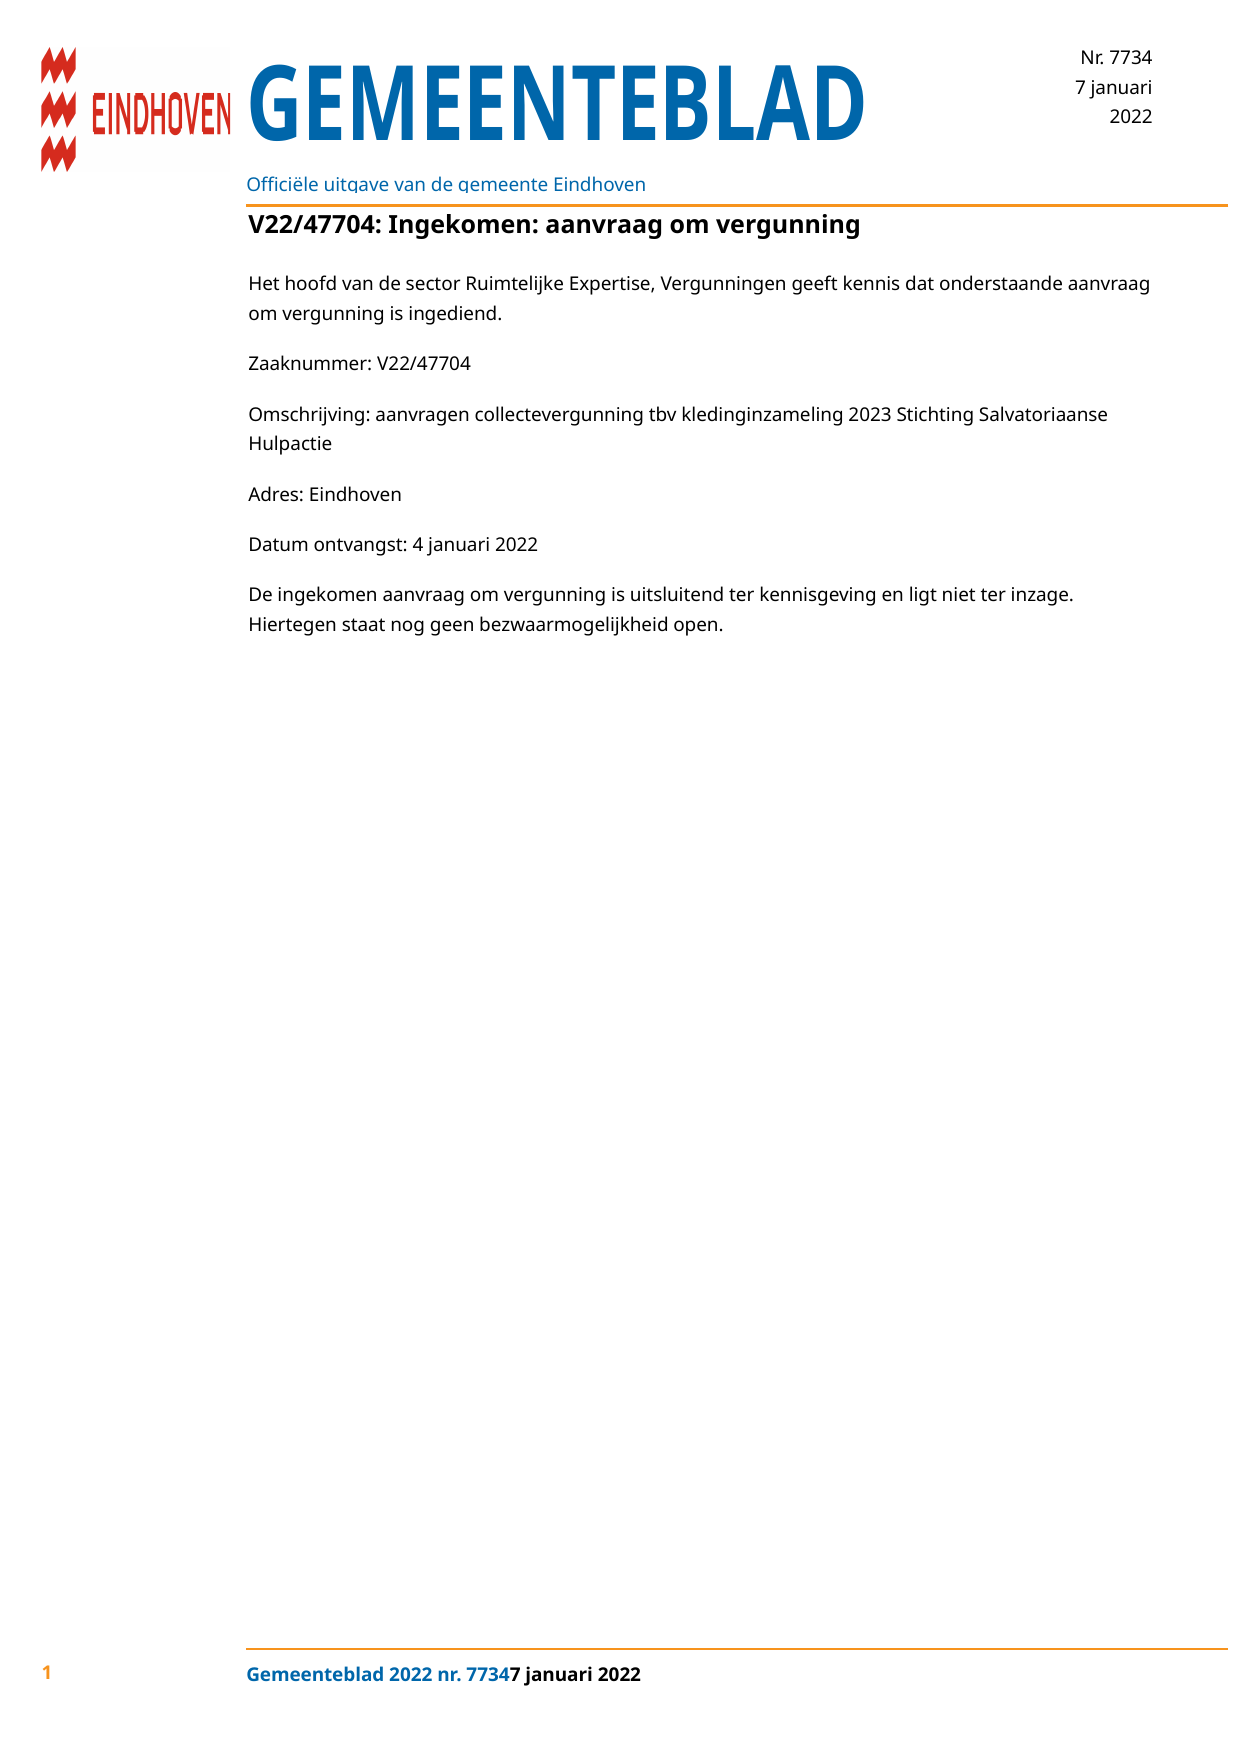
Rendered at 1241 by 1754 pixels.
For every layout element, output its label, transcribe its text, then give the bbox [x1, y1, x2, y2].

text Zaaknummer: V22/47704 [248, 350, 1152, 376]
text Het hoofd van de sector Ruimtelijke Expertise, Vergunningen geeft kennis dat onderstaande aanvraag om vergunning is ingediend. [248, 270, 1152, 326]
text Omschrijving: aanvragen collectevergunning tbv kledinginzameling 2023 Stichting Salvatoriaanse Hulpactie [248, 401, 1152, 456]
text Adres: Eindhoven [248, 481, 1152, 506]
text V22/47704: Ingekomen: aanvraag om vergunning [248, 207, 1152, 241]
picture [41, 47, 231, 172]
text De ingekomen aanvraag om vergunning is uitsluitend ter kennisgeving en ligt niet ter inzage. Hiertegen staat nog geen bezwaarmogelijkheid open. [248, 582, 1152, 637]
text Datum ontvangst: 4 januari 2022 [248, 531, 1152, 557]
